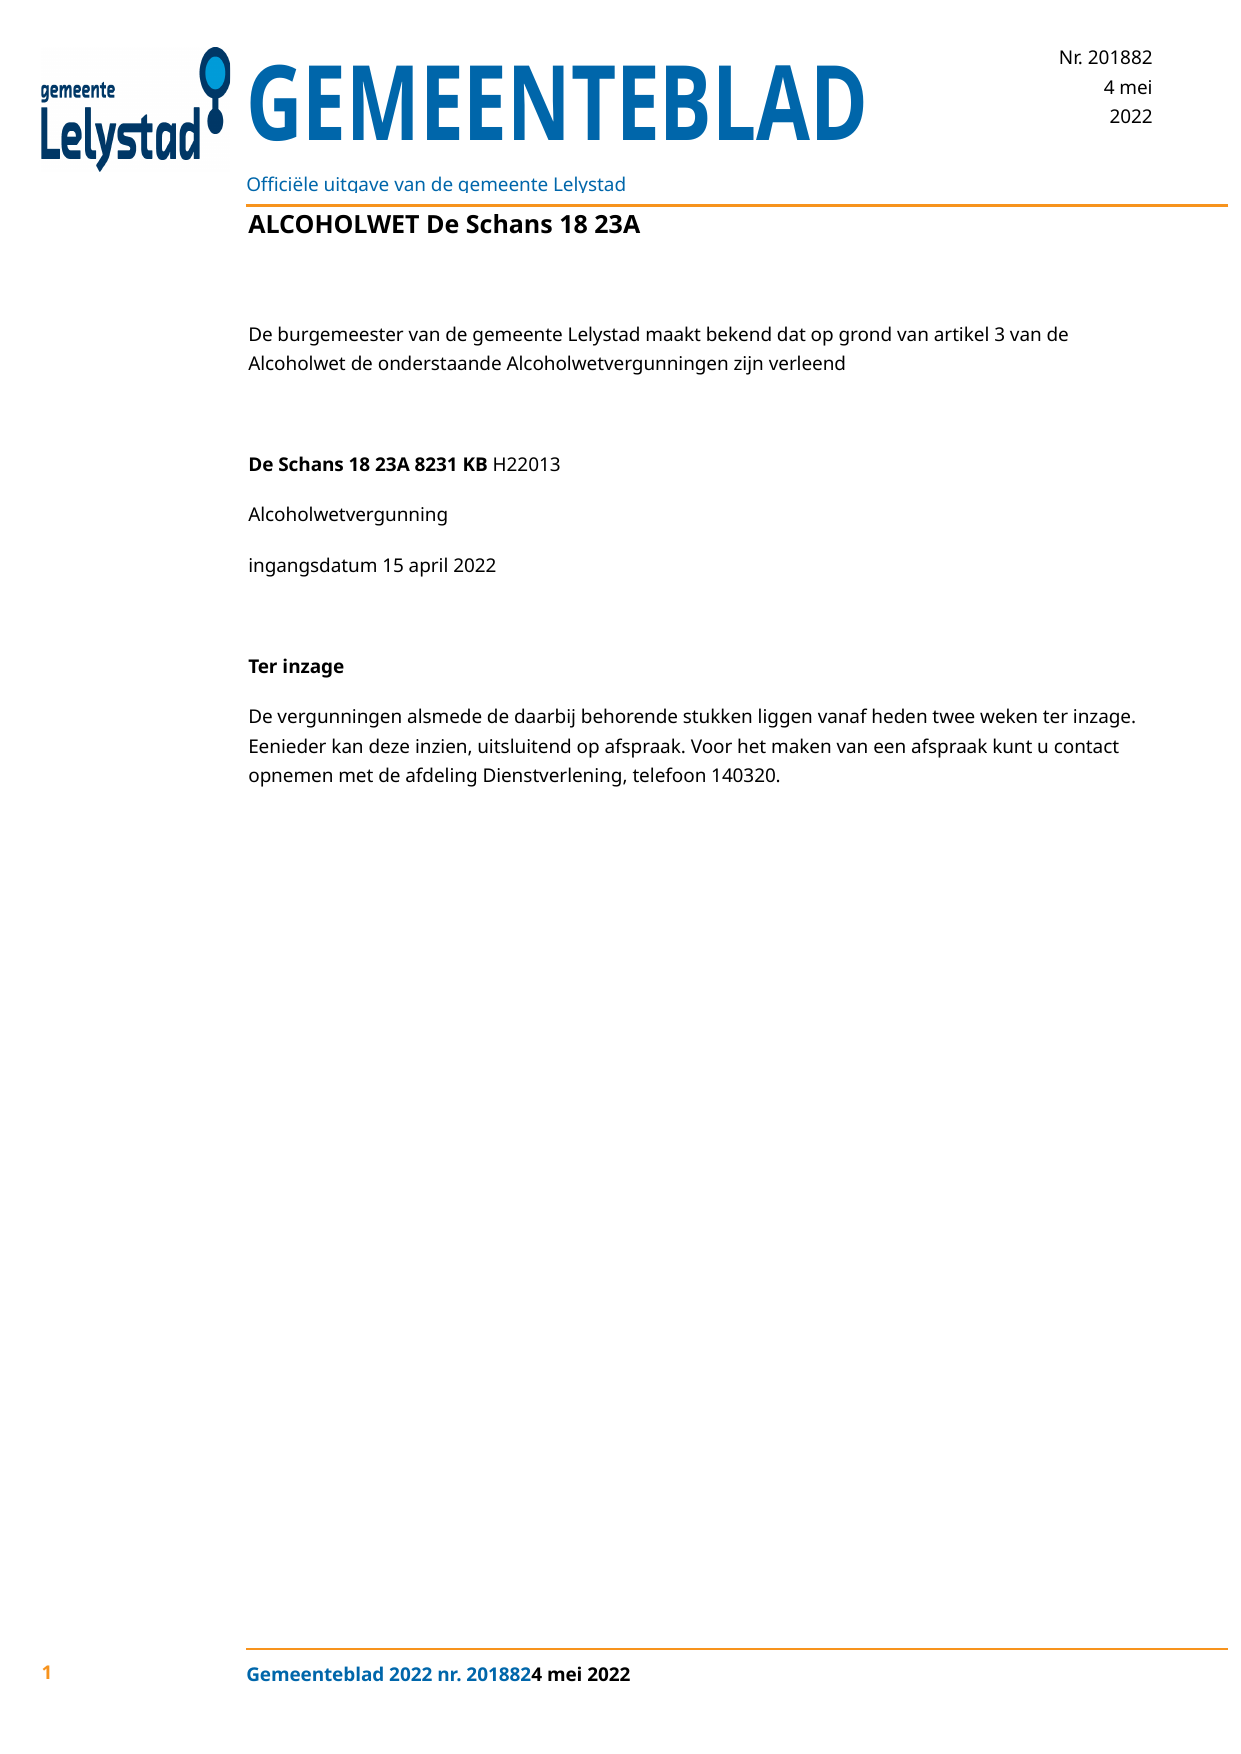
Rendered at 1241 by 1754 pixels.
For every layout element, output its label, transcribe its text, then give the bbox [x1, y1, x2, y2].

picture [41, 47, 231, 172]
text De burgemeester van de gemeente Lelystad maakt bekend dat op grond van artikel 3 van de Alcoholwet de onderstaande Alcoholwetvergunningen zijn verleend [248, 321, 1152, 376]
text De Schans 18 23A 8231 KB H22013 [248, 451, 1152, 477]
text Ter inzage [248, 653, 1152, 678]
text Alcoholwetvergunning [248, 502, 1152, 527]
text ALCOHOLWET De Schans 18 23A [248, 207, 1152, 241]
text De vergunningen alsmede de daarbij behorende stukken liggen vanaf heden twee weken ter inzage. Eenieder kan deze inzien, uitsluitend op afspraak. Voor het maken van een afspraak kunt u contact opnemen met de afdeling Dienstverlening, telefoon 140320. [248, 703, 1152, 788]
text ingangsdatum 15 april 2022 [248, 552, 1152, 578]
